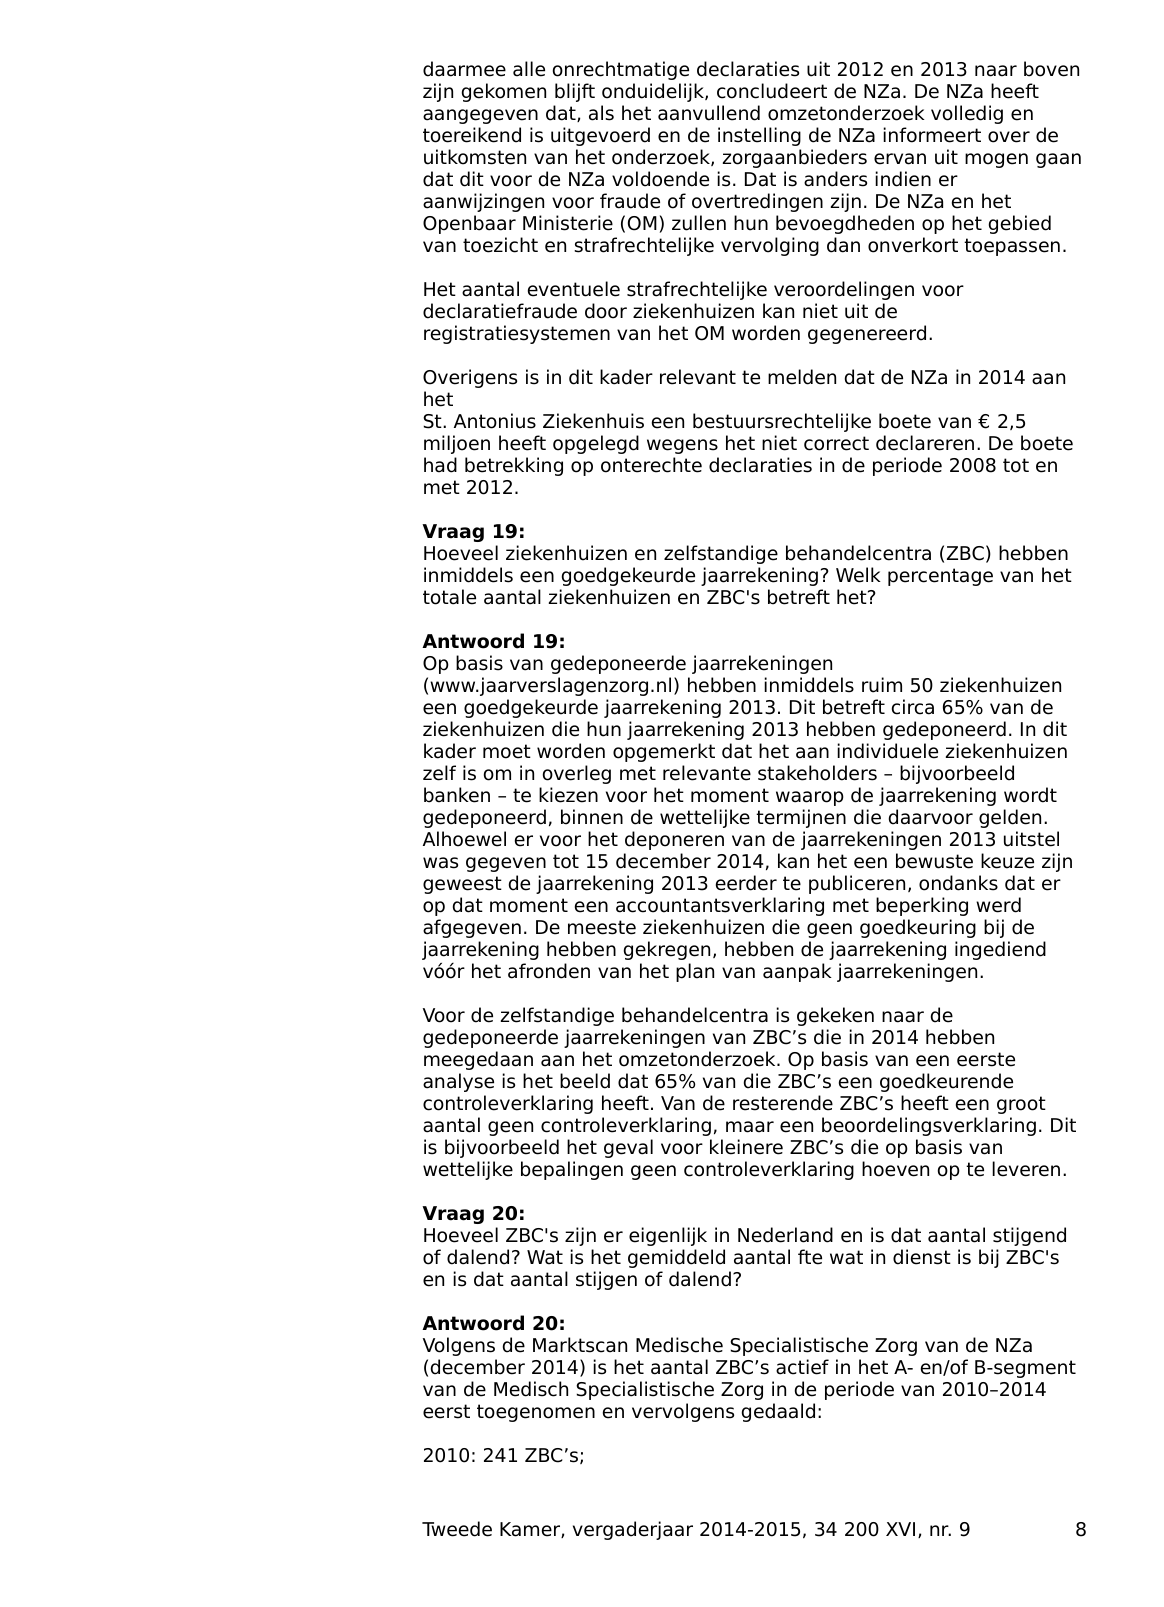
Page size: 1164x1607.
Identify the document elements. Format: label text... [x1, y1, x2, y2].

text Het aantal eventuele strafrechtelijke veroordelingen voor declaratiefraude door ziekenhuizen kan niet uit de registratiesystemen van het OM worden gegenereerd. [422, 279, 1087, 345]
text Vraag 19: [422, 521, 1087, 543]
text Vraag 20: [422, 1203, 1087, 1225]
text daarmee alle onrechtmatige declaraties uit 2012 en 2013 naar boven zijn gekomen blijft onduidelijk, concludeert de NZa. De NZa heeft aangegeven dat, als het aanvullend omzetonderzoek volledig en toereikend is uitgevoerd en de instelling de NZa informeert over de uitkomsten van het onderzoek, zorgaanbieders ervan uit mogen gaan dat dit voor de NZa voldoende is. Dat is anders indien er aanwijzingen voor fraude of overtredingen zijn. De NZa en het Openbaar Ministerie (OM) zullen hun bevoegdheden op het gebied van toezicht en strafrechtelijke vervolging dan onverkort toepassen. [422, 59, 1087, 257]
text Volgens de Marktscan Medische Specialistische Zorg van de NZa (december 2014) is het aantal ZBC’s actief in het A- en/of B-segment van de Medisch Specialistische Zorg in de periode van 2010–2014 eerst toegenomen en vervolgens gedaald: [422, 1335, 1087, 1423]
text Hoeveel ziekenhuizen en zelfstandige behandelcentra (ZBC) hebben inmiddels een goedgekeurde jaarrekening? Welk percentage van het totale aantal ziekenhuizen en ZBC's betreft het? [422, 543, 1087, 609]
text Voor de zelfstandige behandelcentra is gekeken naar de gedeponeerde jaarrekeningen van ZBC’s die in 2014 hebben meegedaan aan het omzetonderzoek. Op basis van een eerste analyse is het beeld dat 65% van die ZBC’s een goedkeurende controleverklaring heeft. Van de resterende ZBC’s heeft een groot aantal geen controleverklaring, maar een beoordelingsverklaring. Dit is bijvoorbeeld het geval voor kleinere ZBC’s die op basis van wettelijke bepalingen geen controleverklaring hoeven op te leveren. [422, 1005, 1087, 1181]
text St. Antonius Ziekenhuis een bestuursrechtelijke boete van € 2,5 miljoen heeft opgelegd wegens het niet correct declareren. De boete had betrekking op onterechte declaraties in de periode 2008 tot en met 2012. [422, 411, 1087, 499]
text Antwoord 19: [422, 631, 1087, 653]
text Antwoord 20: [422, 1313, 1087, 1335]
text Op basis van gedeponeerde jaarrekeningen (www.jaarverslagenzorg.nl) hebben inmiddels ruim 50 ziekenhuizen een goedgekeurde jaarrekening 2013. Dit betreft circa 65% van de ziekenhuizen die hun jaarrekening 2013 hebben gedeponeerd. In dit kader moet worden opgemerkt dat het aan individuele ziekenhuizen zelf is om in overleg met relevante stakeholders – bijvoorbeeld banken – te kiezen voor het moment waarop de jaarrekening wordt gedeponeerd, binnen de wettelijke termijnen die daarvoor gelden. Alhoewel er voor het deponeren van de jaarrekeningen 2013 uitstel was gegeven tot 15 december 2014, kan het een bewuste keuze zijn geweest de jaarrekening 2013 eerder te publiceren, ondanks dat er op dat moment een accountantsverklaring met beperking werd afgegeven. De meeste ziekenhuizen die geen goedkeuring bij de jaarrekening hebben gekregen, hebben de jaarrekening ingediend vóór het afronden van het plan van aanpak jaarrekeningen. [422, 653, 1087, 983]
text Hoeveel ZBC's zijn er eigenlijk in Nederland en is dat aantal stijgend of dalend? Wat is het gemiddeld aantal fte wat in dienst is bij ZBC's en is dat aantal stijgen of dalend? [422, 1225, 1087, 1291]
text 2010: 241 ZBC’s; [422, 1445, 1087, 1467]
text Overigens is in dit kader relevant te melden dat de NZa in 2014 aan het [422, 367, 1087, 411]
